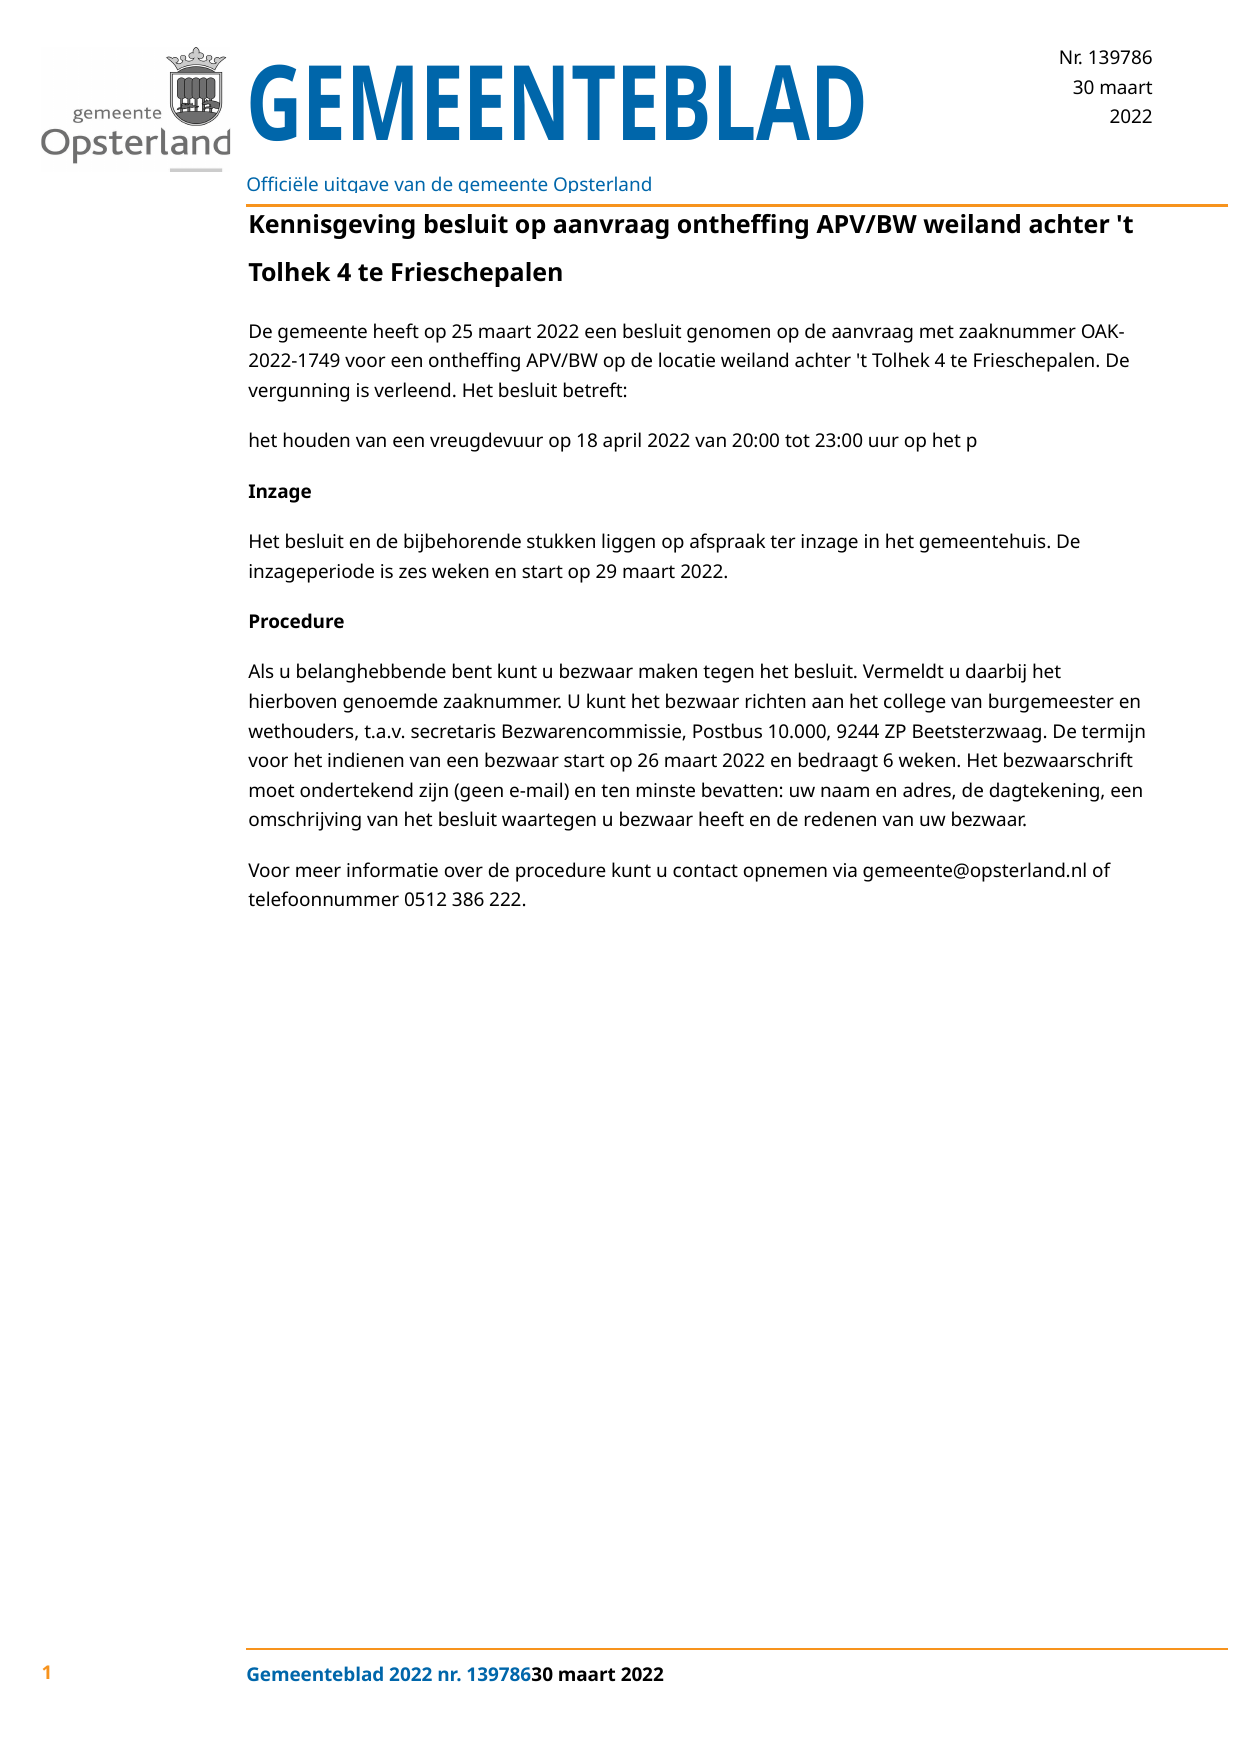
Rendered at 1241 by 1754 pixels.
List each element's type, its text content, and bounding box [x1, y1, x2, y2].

text Voor meer informatie over de procedure kunt u contact opnemen via gemeente@opsterland.nl of telefoonnummer 0512 386 222. [248, 857, 1152, 912]
text het houden van een vreugdevuur op 18 april 2022 van 20:00 tot 23:00 uur op het p [248, 427, 1152, 453]
text Inzage [248, 478, 1152, 504]
text Kennisgeving besluit op aanvraag ontheffing APV/BW weiland achter 't Tolhek 4 te Frieschepalen [248, 207, 1152, 288]
text Procedure [248, 608, 1152, 634]
text Het besluit en de bijbehorende stukken liggen op afspraak ter inzage in het gemeentehuis. De inzageperiode is zes weken en start op 29 maart 2022. [248, 528, 1152, 584]
text Als u belanghebbende bent kunt u bezwaar maken tegen het besluit. Vermeldt u daarbij het hierboven genoemde zaaknummer. U kunt het bezwaar richten aan het college van burgemeester en wethouders, t.a.v. secretaris Bezwarencommissie, Postbus 10.000, 9244 ZP Beetsterzwaag. De termijn voor het indienen van een bezwaar start op 26 maart 2022 en bedraagt 6 weken. Het bezwaarschrift moet ondertekend zijn (geen e-mail) en ten minste bevatten: uw naam en adres, de dagtekening, een omschrijving van het besluit waartegen u bezwaar heeft en de redenen van uw bezwaar. [248, 659, 1152, 832]
text De gemeente heeft op 25 maart 2022 een besluit genomen op de aanvraag met zaaknummer OAK-2022-1749 voor een ontheffing APV/BW op de locatie weiland achter 't Tolhek 4 te Frieschepalen. De vergunning is verleend. Het besluit betreft: [248, 318, 1152, 403]
picture [41, 47, 231, 172]
